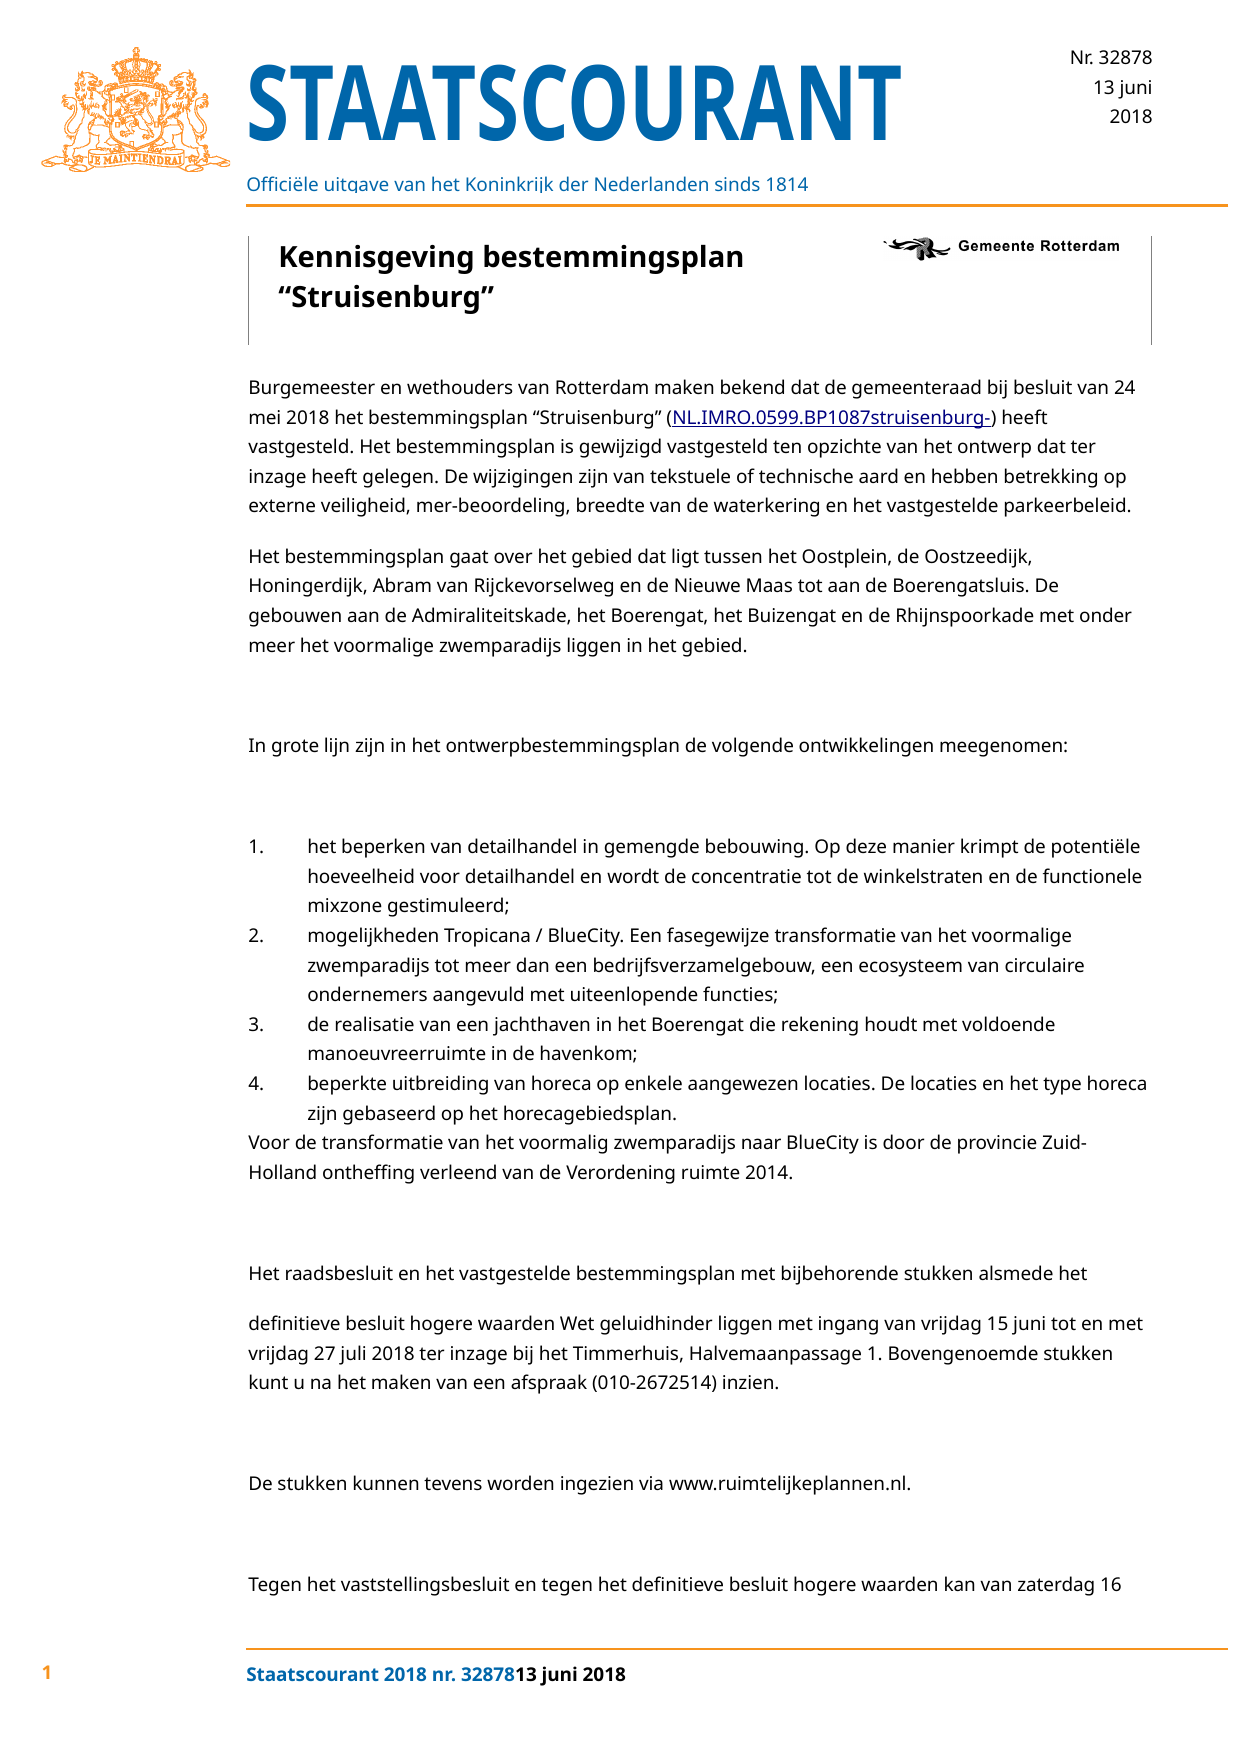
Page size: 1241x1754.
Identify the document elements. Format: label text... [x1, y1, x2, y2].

text Het bestemmingsplan gaat over het gebied dat ligt tussen het Oostplein, de Oostzeedijk, Honingerdijk, Abram van Rijckevorselweg en de Nieuwe Maas tot aan de Boerengatsluis. De gebouwen aan de Admiraliteitskade, het Boerengat, het Buizengat en de Rhijnspoorkade met onder meer het voormalige zwemparadijs liggen in het gebied. [248, 543, 1152, 657]
text Voor de transformatie van het voormalig zwemparadijs naar BlueCity is door de provincie Zuid-Holland ontheffing verleend van de Verordening ruimte 2014. [248, 1129, 1152, 1184]
list mogelijkheden Tropicana / BlueCity. Een fasegewijze transformatie van het voormalige zwemparadijs tot meer dan een bedrijfsverzamelgebouw, een ecosysteem van circulaire ondernemers aangevuld met uiteenlopende functies; [248, 922, 1152, 1007]
text De stukken kunnen tevens worden ingezien via www.ruimtelijkeplannen.nl. [248, 1470, 1152, 1496]
text Het raadsbesluit en het vastgestelde bestemmingsplan met bijbehorende stukken alsmede het [248, 1260, 1152, 1285]
picture [882, 236, 1119, 261]
table_header Kennisgeving bestemmingsplan “Struisenburg” [249, 236, 850, 345]
text Tegen het vaststellingsbesluit en tegen het definitieve besluit hogere waarden kan van zaterdag 16 [248, 1571, 1152, 1597]
picture [41, 47, 231, 172]
list de realisatie van een jachthaven in het Boerengat die rekening houdt met voldoende manoeuvreerruimte in de havenkom; [248, 1011, 1152, 1066]
list het beperken van detailhandel in gemengde bebouwing. Op deze manier krimpt de potentiële hoeveelheid voor detailhandel en wordt de concentratie tot de winkelstraten en de functionele mixzone gestimuleerd; [248, 833, 1152, 918]
text Burgemeester en wethouders van Rotterdam maken bekend dat de gemeenteraad bij besluit van 24 mei 2018 het bestemmingsplan “Struisenburg” (NL.IMRO.0599.BP1087struisenburg-) heeft vastgesteld. Het bestemmingsplan is gewijzigd vastgesteld ten opzichte van het ontwerp dat ter inzage heeft gelegen. De wijzigingen zijn van tekstuele of technische aard en hebben betrekking op externe veiligheid, mer-beoordeling, breedte van de waterkering en het vastgestelde parkeerbeleid. [248, 374, 1152, 518]
table_header [850, 236, 1151, 345]
text definitieve besluit hogere waarden Wet geluidhinder liggen met ingang van vrijdag 15 juni tot en met vrijdag 27 juli 2018 ter inzage bij het Timmerhuis, Halvemaanpassage 1. Bovengenoemde stukken kunt u na het maken van een afspraak (010-2672514) inzien. [248, 1310, 1152, 1395]
text In grote lijn zijn in het ontwerpbestemmingsplan de volgende ontwikkelingen meegenomen: [248, 733, 1152, 758]
list beperkte uitbreiding van horeca op enkele aangewezen locaties. De locaties en het type horeca zijn gebaseerd op het horecagebiedsplan. [248, 1070, 1152, 1125]
